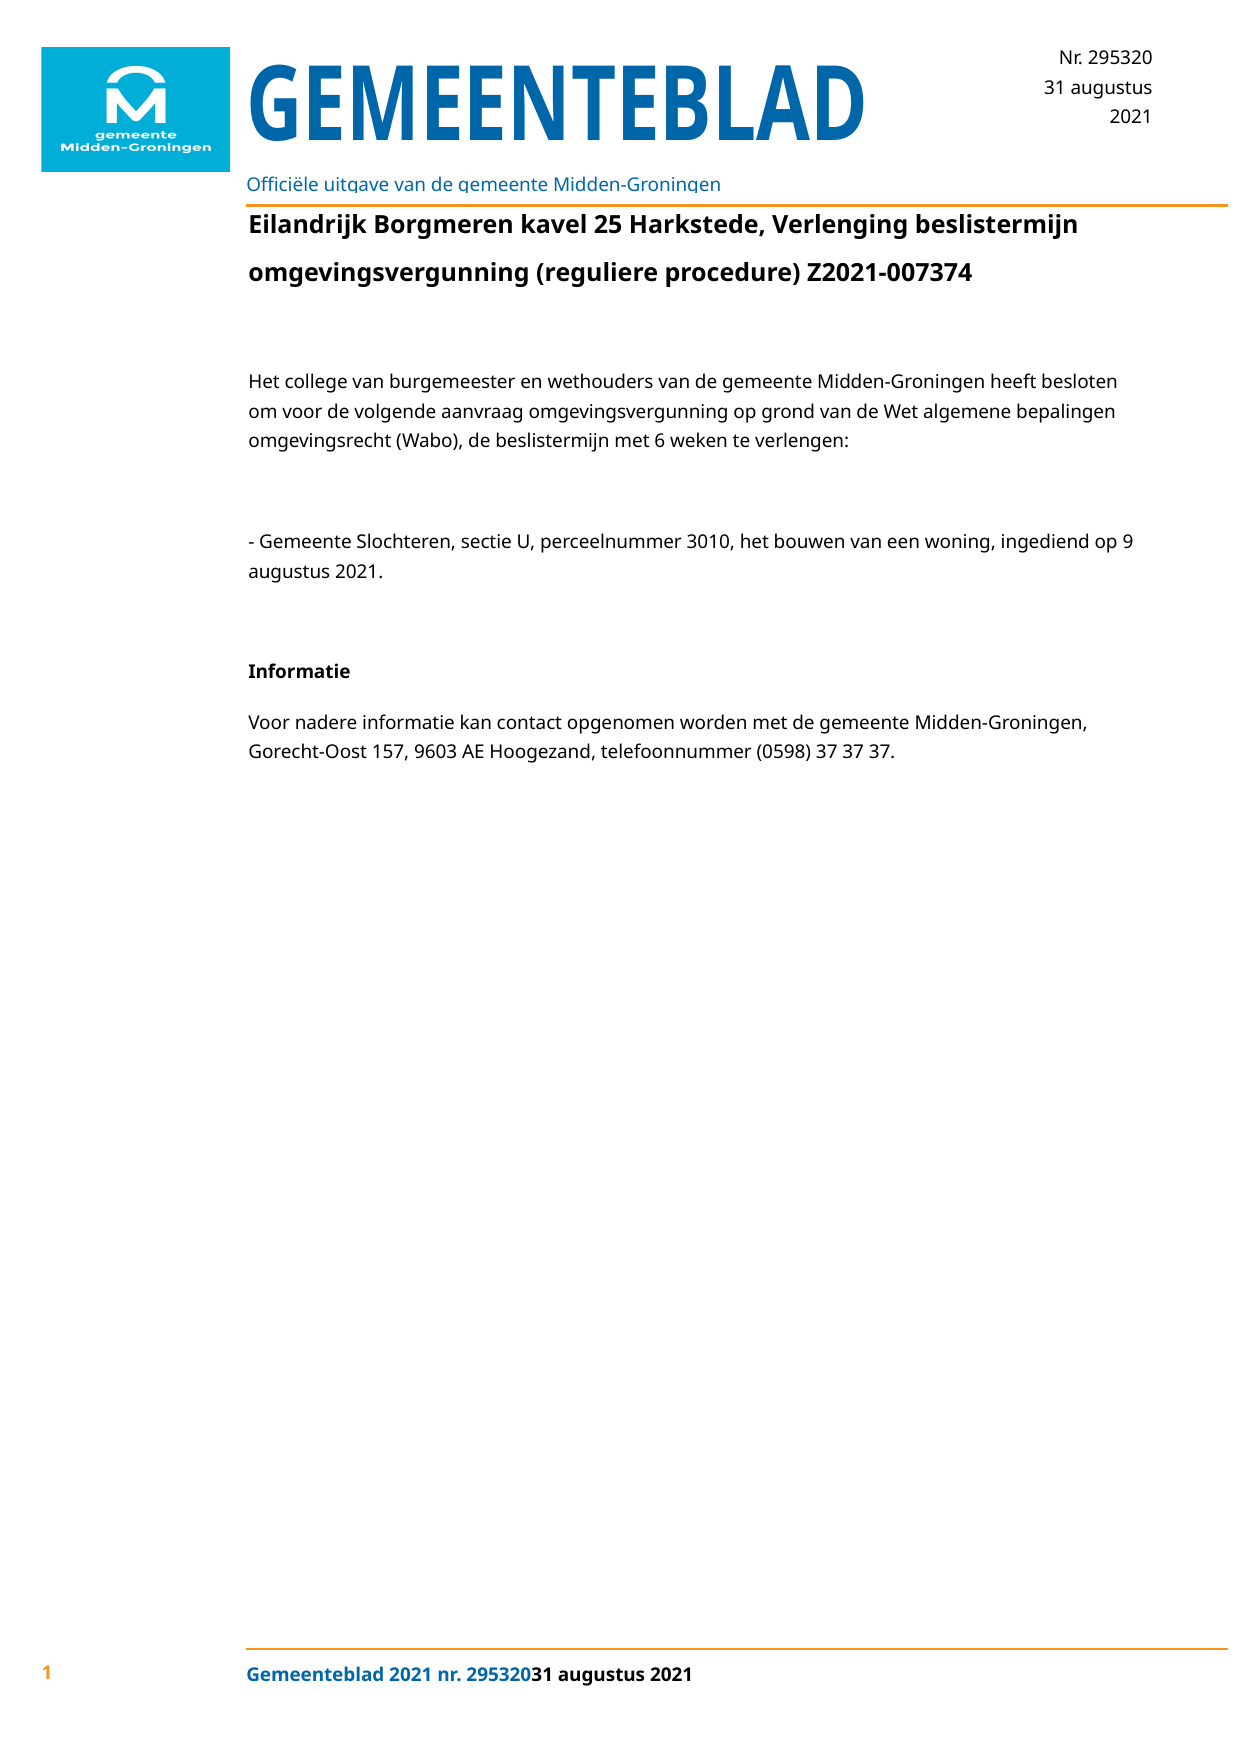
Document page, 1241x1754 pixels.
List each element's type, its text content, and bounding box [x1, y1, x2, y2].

text Informatie [248, 659, 1152, 684]
picture [108, 66, 164, 82]
picture [184, 146, 190, 153]
picture [107, 89, 165, 122]
text Het college van burgemeester en wethouders van de gemeente Midden-Groningen heeft besloten om voor de volgende aanvraag omgevingsvergunning op grond van de Wet algemene bepalingen omgevingsrecht (Wabo), de beslistermijn met 6 weken te verlengen: [248, 368, 1152, 453]
text - Gemeente Slochteren, sectie U, perceelnummer 3010, het bouwen van een woning, ingediend op 9 augustus 2021. [248, 528, 1152, 584]
text Eilandrijk Borgmeren kavel 25 Harkstede, Verlenging beslistermijn omgevingsvergunning (reguliere procedure) Z2021-007374 [248, 207, 1152, 288]
text Voor nadere informatie kan contact opgenomen worden met de gemeente Midden-Groningen, Gorecht-Oost 157, 9603 AE Hoogezand, telefoonnummer (0598) 37 37 37. [248, 709, 1152, 764]
